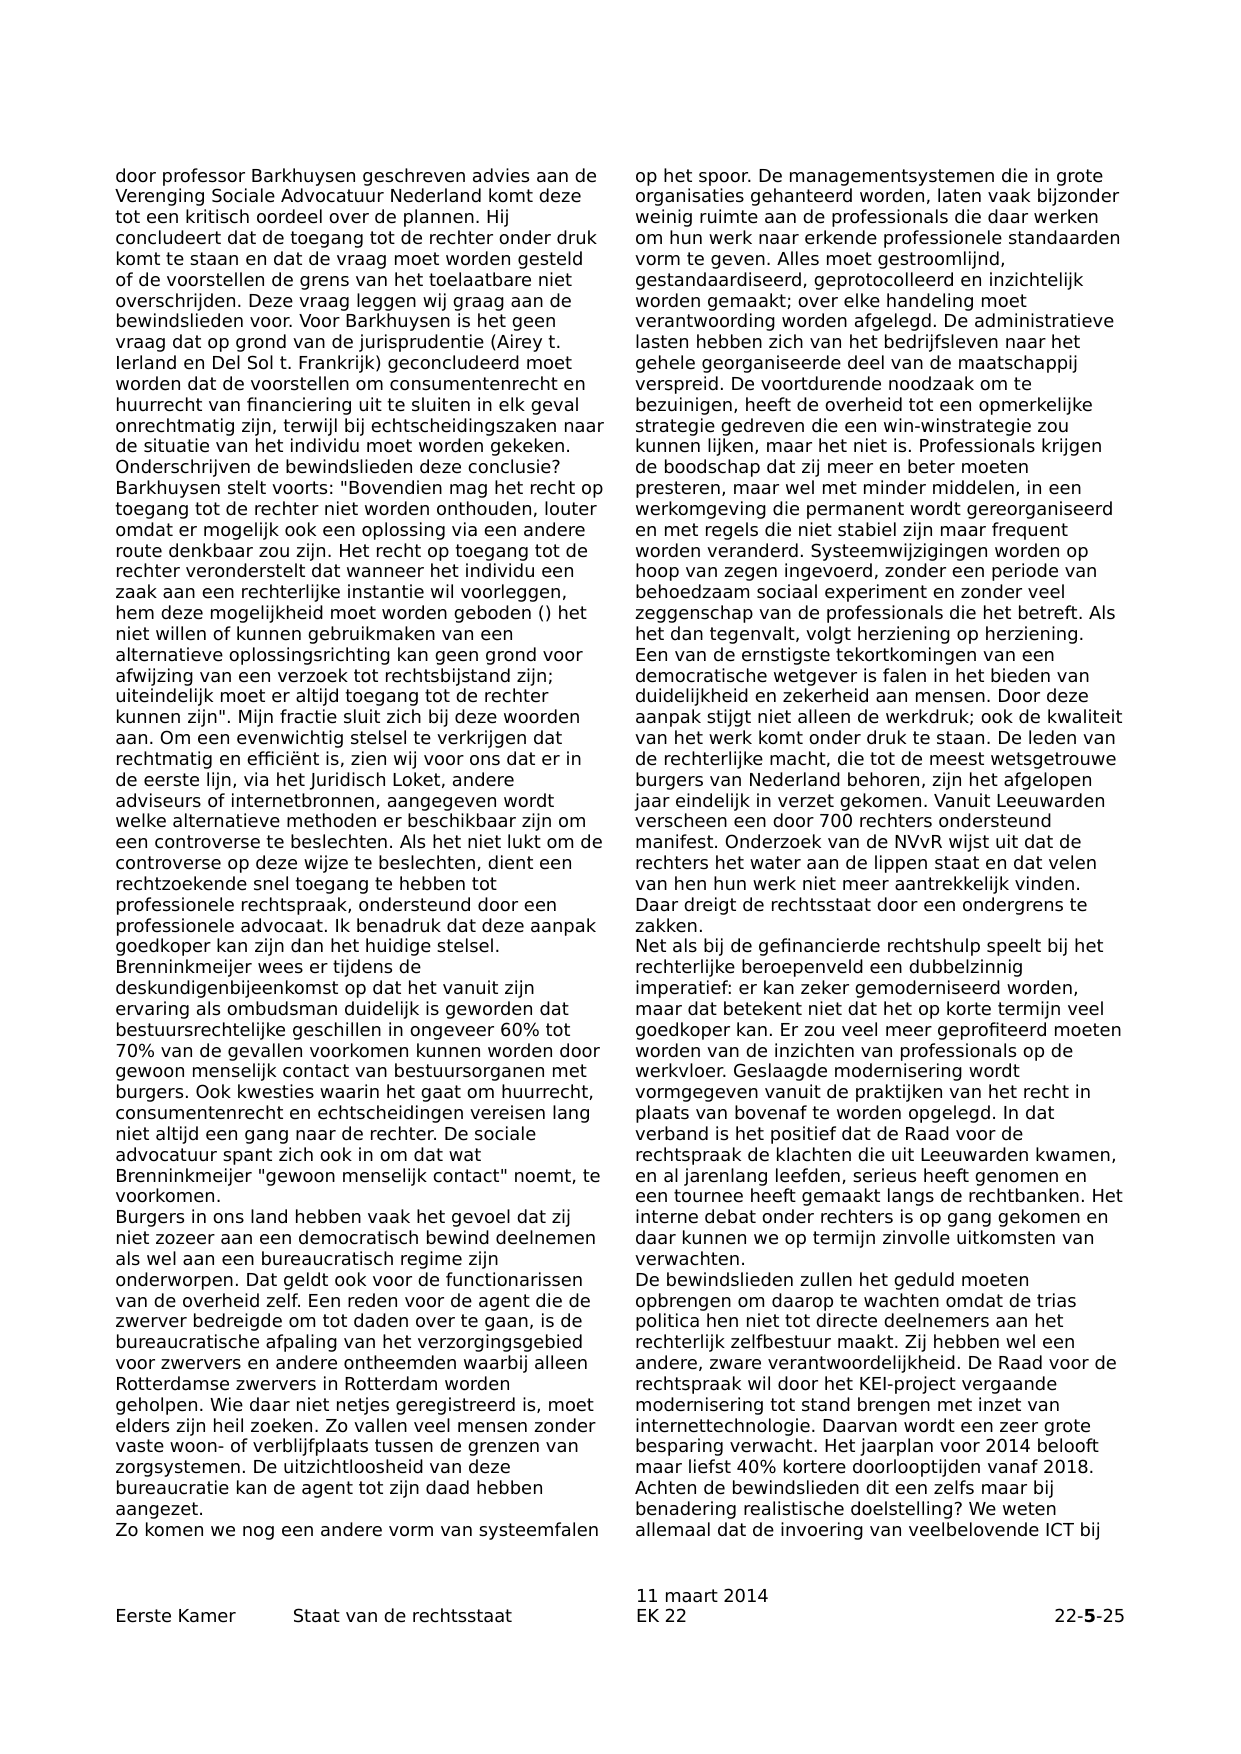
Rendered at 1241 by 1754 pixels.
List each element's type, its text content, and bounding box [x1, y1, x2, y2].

text Burgers in ons land hebben vaak het gevoel dat zij niet zozeer aan een democratisch bewind deelnemen als wel aan een bureaucratisch regime zijn onderworpen. Dat geldt ook voor de functionarissen van de overheid zelf. Een reden voor de agent die de zwerver bedreigde om tot daden over te gaan, is de bureaucratische afpaling van het verzorgingsgebied voor zwervers en andere ontheemden waarbij alleen Rotterdamse zwervers in Rotterdam worden geholpen. Wie daar niet netjes geregistreerd is, moet elders zijn heil zoeken. Zo vallen veel mensen zonder vaste woon- of verblijfplaats tussen de grenzen van zorgsystemen. De uitzichtloosheid van deze bureaucratie kan de agent tot zijn daad hebben aangezet. [115, 1207, 605, 1519]
text Net als bij de gefinancierde rechtshulp speelt bij het rechterlijke beroepenveld een dubbelzinnig imperatief: er kan zeker gemoderniseerd worden, maar dat betekent niet dat het op korte termijn veel goedkoper kan. Er zou veel meer geprofiteerd moeten worden van de inzichten van professionals op de werkvloer. Geslaagde modernisering wordt vormgegeven vanuit de praktijken van het recht in plaats van bovenaf te worden opgelegd. In dat verband is het positief dat de Raad voor de rechtspraak de klachten die uit Leeuwarden kwamen, en al jarenlang leefden, serieus heeft genomen en een tournee heeft gemaakt langs de rechtbanken. Het interne debat onder rechters is op gang gekomen en daar kunnen we op termijn zinvolle uitkomsten van verwachten. [635, 936, 1125, 1269]
text door professor Barkhuysen geschreven advies aan de Verenging Sociale Advocatuur Nederland komt deze tot een kritisch oordeel over de plannen. Hij concludeert dat de toegang tot de rechter onder druk komt te staan en dat de vraag moet worden gesteld of de voorstellen de grens van het toelaatbare niet overschrijden. Deze vraag leggen wij graag aan de bewindslieden voor. Voor Barkhuysen is het geen vraag dat op grond van de jurisprudentie (Airey t. Ierland en Del Sol t. Frankrijk) geconcludeerd moet worden dat de voorstellen om consumentenrecht en huurrecht van financiering uit te sluiten in elk geval onrechtmatig zijn, terwijl bij echtscheidingszaken naar de situatie van het individu moet worden gekeken. Onderschrijven de bewindslieden deze conclusie? [115, 165, 605, 478]
text De bewindslieden zullen het geduld moeten opbrengen om daarop te wachten omdat de trias politica hen niet tot directe deelnemers aan het rechterlijk zelfbestuur maakt. Zij hebben wel een andere, zware verantwoordelijkheid. De Raad voor de rechtspraak wil door het KEI-project vergaande modernisering tot stand brengen met inzet van internettechnologie. Daarvan wordt een zeer grote besparing verwacht. Het jaarplan voor 2014 belooft maar liefst 40% kortere doorlooptijden vanaf 2018. Achten de bewindslieden dit een zelfs maar bij benadering realistische doelstelling? We weten allemaal dat de invoering van veelbelovende ICT bij [635, 1269, 1125, 1540]
text Zo komen we nog een andere vorm van systeemfalen [115, 1519, 605, 1540]
text op het spoor. De managementsystemen die in grote organisaties gehanteerd worden, laten vaak bijzonder weinig ruimte aan de professionals die daar werken om hun werk naar erkende professionele standaarden vorm te geven. Alles moet gestroomlijnd, gestandaardiseerd, geprotocolleerd en inzichtelijk worden gemaakt; over elke handeling moet verantwoording worden afgelegd. De administratieve lasten hebben zich van het bedrijfsleven naar het gehele georganiseerde deel van de maatschappij verspreid. De voortdurende noodzaak om te bezuinigen, heeft de overheid tot een opmerkelijke strategie gedreven die een win-winstrategie zou kunnen lijken, maar het niet is. Professionals krijgen de boodschap dat zij meer en beter moeten presteren, maar wel met minder middelen, in een werkomgeving die permanent wordt gereorganiseerd en met regels die niet stabiel zijn maar frequent worden veranderd. Systeemwijzigingen worden op hoop van zegen ingevoerd, zonder een periode van behoedzaam sociaal experiment en zonder veel zeggenschap van de professionals die het betreft. Als het dan tegenvalt, volgt herziening op herziening. [635, 165, 1125, 644]
text Een van de ernstigste tekortkomingen van een democratische wetgever is falen in het bieden van duidelijkheid en zekerheid aan mensen. Door deze aanpak stijgt niet alleen de werkdruk; ook de kwaliteit van het werk komt onder druk te staan. De leden van de rechterlijke macht, die tot de meest wetsgetrouwe burgers van Nederland behoren, zijn het afgelopen jaar eindelijk in verzet gekomen. Vanuit Leeuwarden verscheen een door 700 rechters ondersteund manifest. Onderzoek van de NVvR wijst uit dat de rechters het water aan de lippen staat en dat velen van hen hun werk niet meer aantrekkelijk vinden. Daar dreigt de rechtsstaat door een ondergrens te zakken. [635, 644, 1125, 936]
text Barkhuysen stelt voorts: "Bovendien mag het recht op toegang tot de rechter niet worden onthouden, louter omdat er mogelijk ook een oplossing via een andere route denkbaar zou zijn. Het recht op toegang tot de rechter veronderstelt dat wanneer het individu een zaak aan een rechterlijke instantie wil voorleggen, hem deze mogelijkheid moet worden geboden () het niet willen of kunnen gebruikmaken van een alternatieve oplossingsrichting kan geen grond voor afwijzing van een verzoek tot rechtsbijstand zijn; uiteindelijk moet er altijd toegang tot de rechter kunnen zijn". Mijn fractie sluit zich bij deze woorden aan. Om een evenwichtig stelsel te verkrijgen dat rechtmatig en efficiënt is, zien wij voor ons dat er in de eerste lijn, via het Juridisch Loket, andere adviseurs of internetbronnen, aangegeven wordt welke alternatieve methoden er beschikbaar zijn om een controverse te beslechten. Als het niet lukt om de controverse op deze wijze te beslechten, dient een rechtzoekende snel toegang te hebben tot professionele rechtspraak, ondersteund door een professionele advocaat. Ik benadruk dat deze aanpak goedkoper kan zijn dan het huidige stelsel. Brenninkmeijer wees er tijdens de deskundigenbijeenkomst op dat het vanuit zijn ervaring als ombudsman duidelijk is geworden dat bestuursrechtelijke geschillen in ongeveer 60% tot 70% van de gevallen voorkomen kunnen worden door gewoon menselijk contact van bestuursorganen met burgers. Ook kwesties waarin het gaat om huurrecht, consumentenrecht en echtscheidingen vereisen lang niet altijd een gang naar de rechter. De sociale advocatuur spant zich ook in om dat wat Brenninkmeijer "gewoon menselijk contact" noemt, te voorkomen. [115, 478, 605, 1207]
